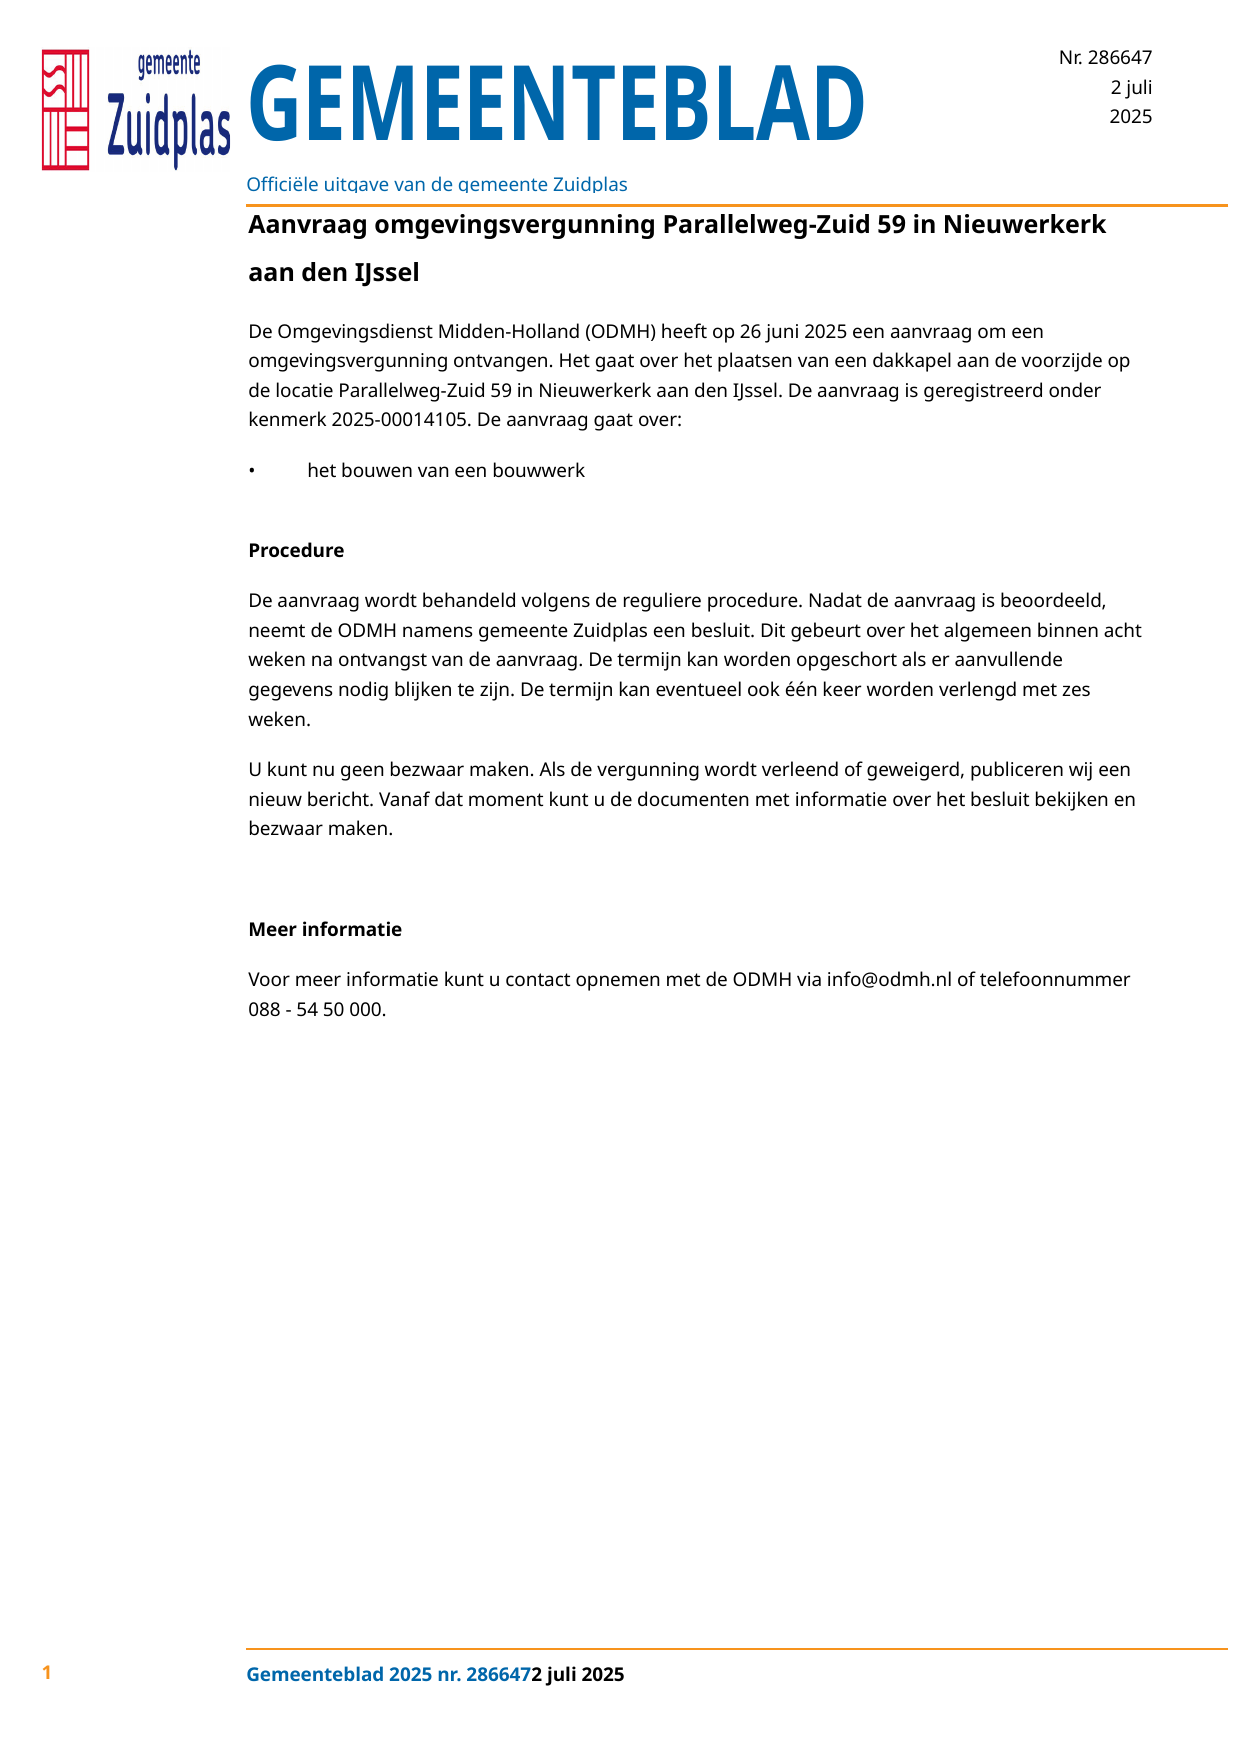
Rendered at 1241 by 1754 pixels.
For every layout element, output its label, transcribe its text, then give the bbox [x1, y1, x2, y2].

picture [41, 47, 231, 172]
text Voor meer informatie kunt u contact opnemen met de ODMH via info@odmh.nl of telefoonnummer 088 - 54 50 000. [248, 967, 1152, 1022]
text De Omgevingsdienst Midden-Holland (ODMH) heeft op 26 juni 2025 een aanvraag om een omgevingsvergunning ontvangen. Het gaat over het plaatsen van een dakkapel aan de voorzijde op de locatie Parallelweg-Zuid 59 in Nieuwerkerk aan den IJssel. De aanvraag is geregistreerd onder kenmerk 2025-00014105. De aanvraag gaat over: [248, 318, 1152, 432]
text Procedure [248, 537, 1152, 563]
text U kunt nu geen bezwaar maken. Als de vergunning wordt verleend of geweigerd, publiceren wij een nieuw bericht. Vanaf dat moment kunt u de documenten met informatie over het besluit bekijken en bezwaar maken. [248, 756, 1152, 841]
text Aanvraag omgevingsvergunning Parallelweg-Zuid 59 in Nieuwerkerk aan den IJssel [248, 207, 1152, 288]
text Meer informatie [248, 916, 1152, 942]
text De aanvraag wordt behandeld volgens de reguliere procedure. Nadat de aanvraag is beoordeeld, neemt de ODMH namens gemeente Zuidplas een besluit. Dit gebeurt over het algemeen binnen acht weken na ontvangst van de aanvraag. De termijn kan worden opgeschort als er aanvullende gegevens nodig blijken te zijn. De termijn kan eventueel ook één keer worden verlengd met zes weken. [248, 587, 1152, 732]
list het bouwen van een bouwwerk [248, 457, 1152, 483]
